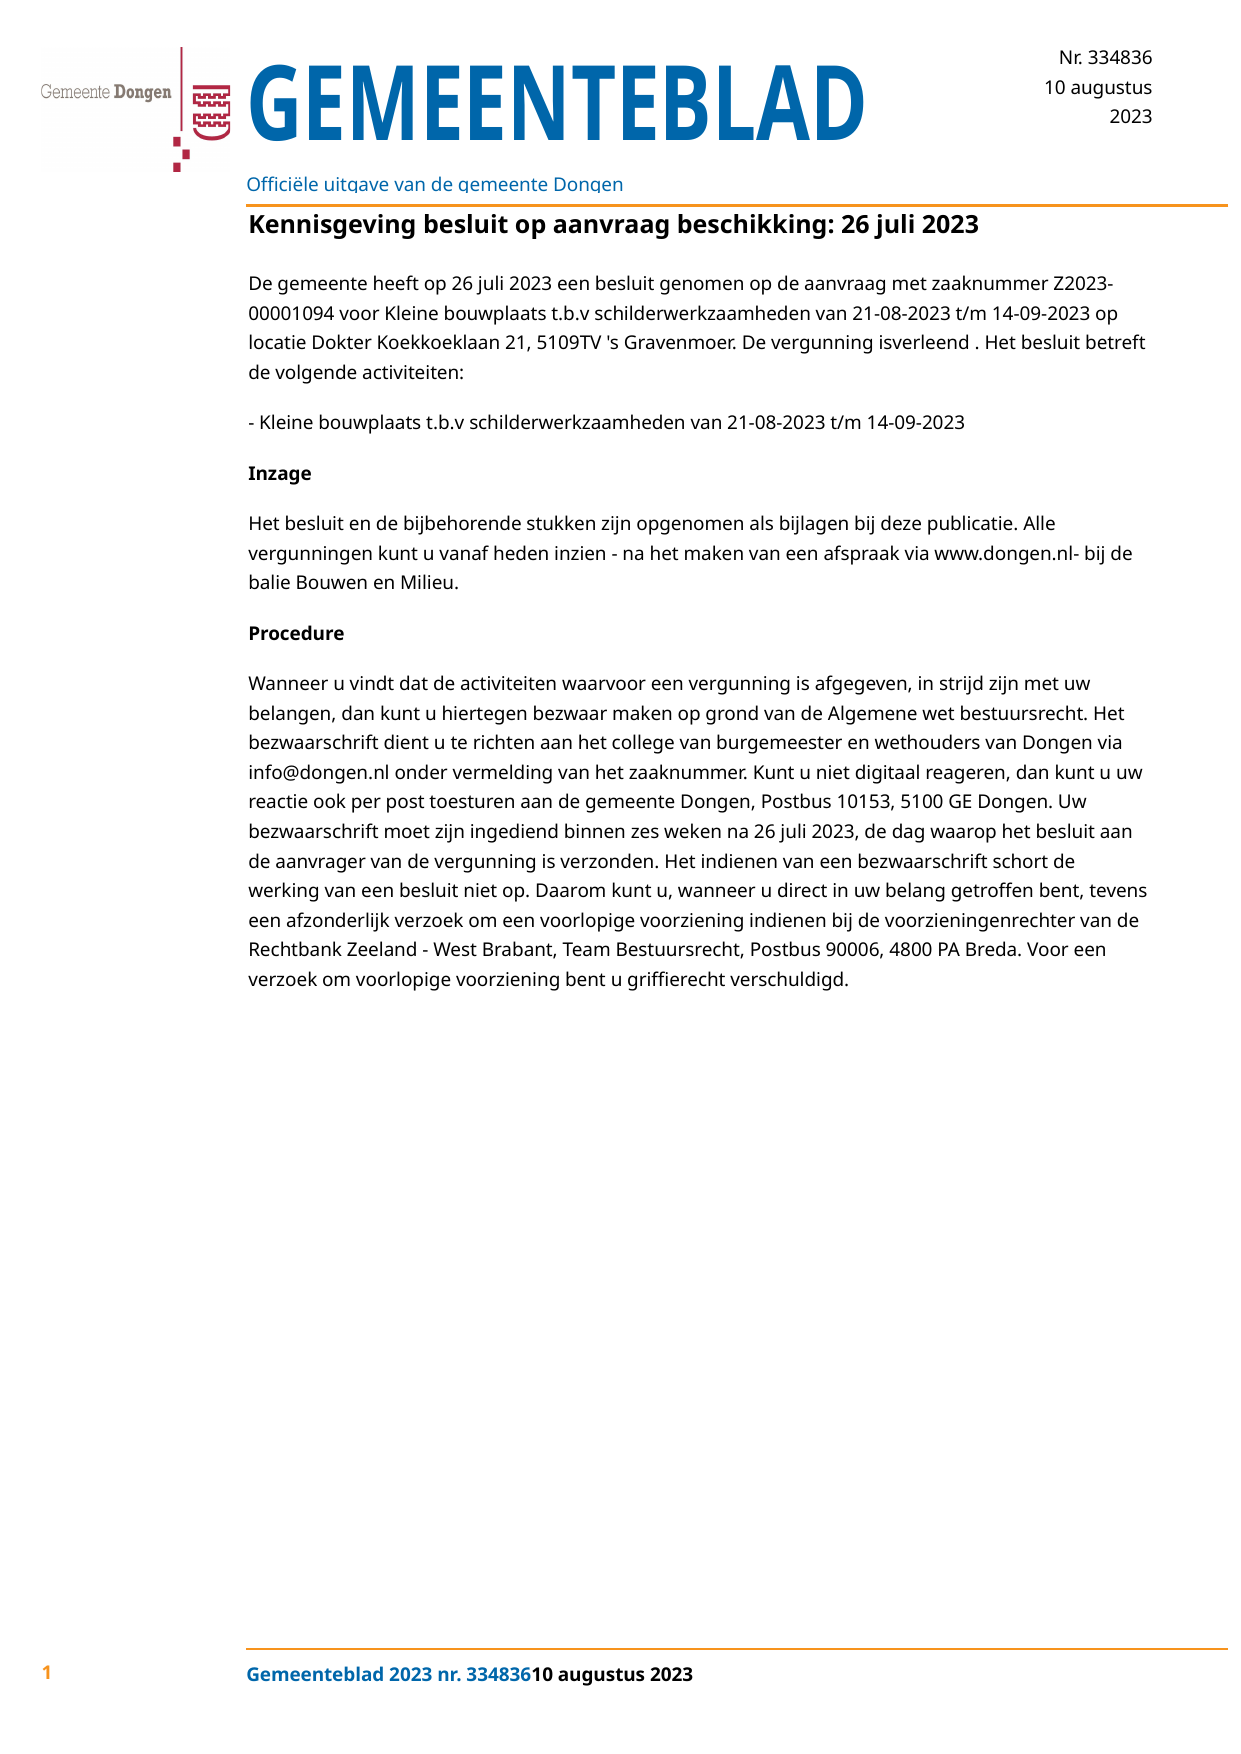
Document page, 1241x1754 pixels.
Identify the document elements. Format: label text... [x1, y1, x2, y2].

text Procedure [248, 620, 1152, 646]
text Kennisgeving besluit op aanvraag beschikking: 26 juli 2023 [248, 207, 1152, 241]
text Het besluit en de bijbehorende stukken zijn opgenomen als bijlagen bij deze publicatie. Alle vergunningen kunt u vanaf heden inzien - na het maken van een afspraak via www.dongen.nl- bij de balie Bouwen en Milieu. [248, 510, 1152, 595]
text - Kleine bouwplaats t.b.v schilderwerkzaamheden van 21-08-2023 t/m 14-09-2023 [248, 409, 1152, 435]
text Wanneer u vindt dat de activiteiten waarvoor een vergunning is afgegeven, in strijd zijn met uw belangen, dan kunt u hiertegen bezwaar maken op grond van de Algemene wet bestuursrecht. Het bezwaarschrift dient u te richten aan het college van burgemeester en wethouders van Dongen via info@dongen.nl onder vermelding van het zaaknummer. Kunt u niet digitaal reageren, dan kunt u uw reactie ook per post toesturen aan de gemeente Dongen, Postbus 10153, 5100 GE Dongen. Uw bezwaarschrift moet zijn ingediend binnen zes weken na 26 juli 2023, de dag waarop het besluit aan de aanvrager van de vergunning is verzonden. Het indienen van een bezwaarschrift schort de werking van een besluit niet op. Daarom kunt u, wanneer u direct in uw belang getroffen bent, tevens een afzonderlijk verzoek om een voorlopige voorziening indienen bij de voorzieningenrechter van de Rechtbank Zeeland - West Brabant, Team Bestuursrecht, Postbus 90006, 4800 PA Breda. Voor een verzoek om voorlopige voorziening bent u griffierecht verschuldigd. [248, 670, 1152, 992]
text De gemeente heeft op 26 juli 2023 een besluit genomen op de aanvraag met zaaknummer Z2023-00001094 voor Kleine bouwplaats t.b.v schilderwerkzaamheden van 21-08-2023 t/m 14-09-2023 op locatie Dokter Koekkoeklaan 21, 5109TV 's Gravenmoer. De vergunning isverleend . Het besluit betreft de volgende activiteiten: [248, 270, 1152, 385]
picture [41, 47, 231, 172]
text Inzage [248, 460, 1152, 486]
